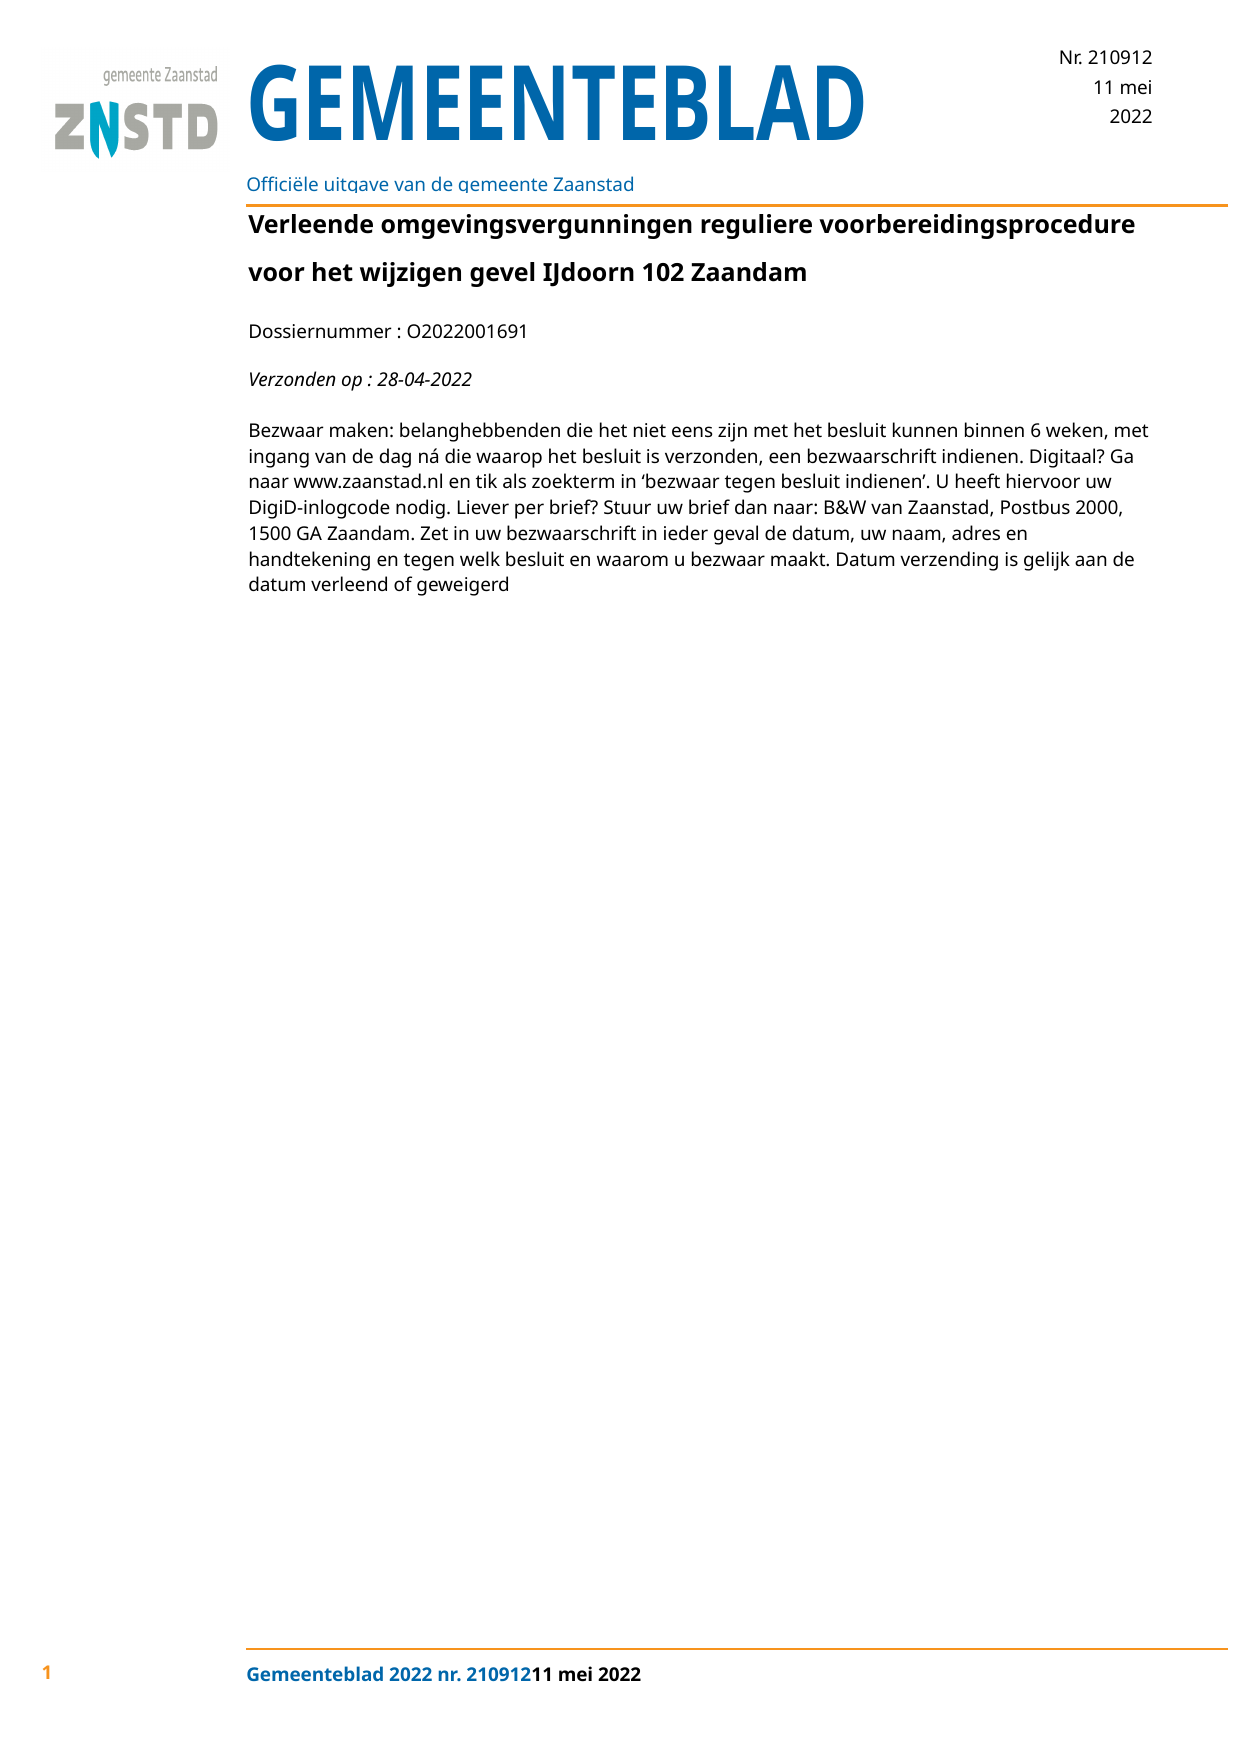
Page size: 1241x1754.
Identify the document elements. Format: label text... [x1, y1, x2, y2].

picture [41, 47, 231, 172]
text Dossiernummer : O2022001691 [248, 318, 1152, 344]
text Verleende omgevingsvergunningen reguliere voorbereidingsprocedure voor het wijzigen gevel IJdoorn 102 Zaandam [248, 207, 1152, 288]
text Bezwaar maken: belanghebbenden die het niet eens zijn met het besluit kunnen binnen 6 weken, met ingang van de dag ná die waarop het besluit is verzonden, een bezwaarschrift indienen. Digitaal? Ga naar www.zaanstad.nl en tik als zoekterm in ‘bezwaar tegen besluit indienen’. U heeft hiervoor uw DigiD-inlogcode nodig. Liever per brief? Stuur uw brief dan naar: B&W van Zaanstad, Postbus 2000, 1500 GA Zaandam. Zet in uw bezwaarschrift in ieder geval de datum, uw naam, adres en handtekening en tegen welk besluit en waarom u bezwaar maakt. Datum verzending is gelijk aan de datum verleend of geweigerd [248, 417, 1152, 597]
text Verzonden op : 28-04-2022 [248, 366, 1152, 391]
